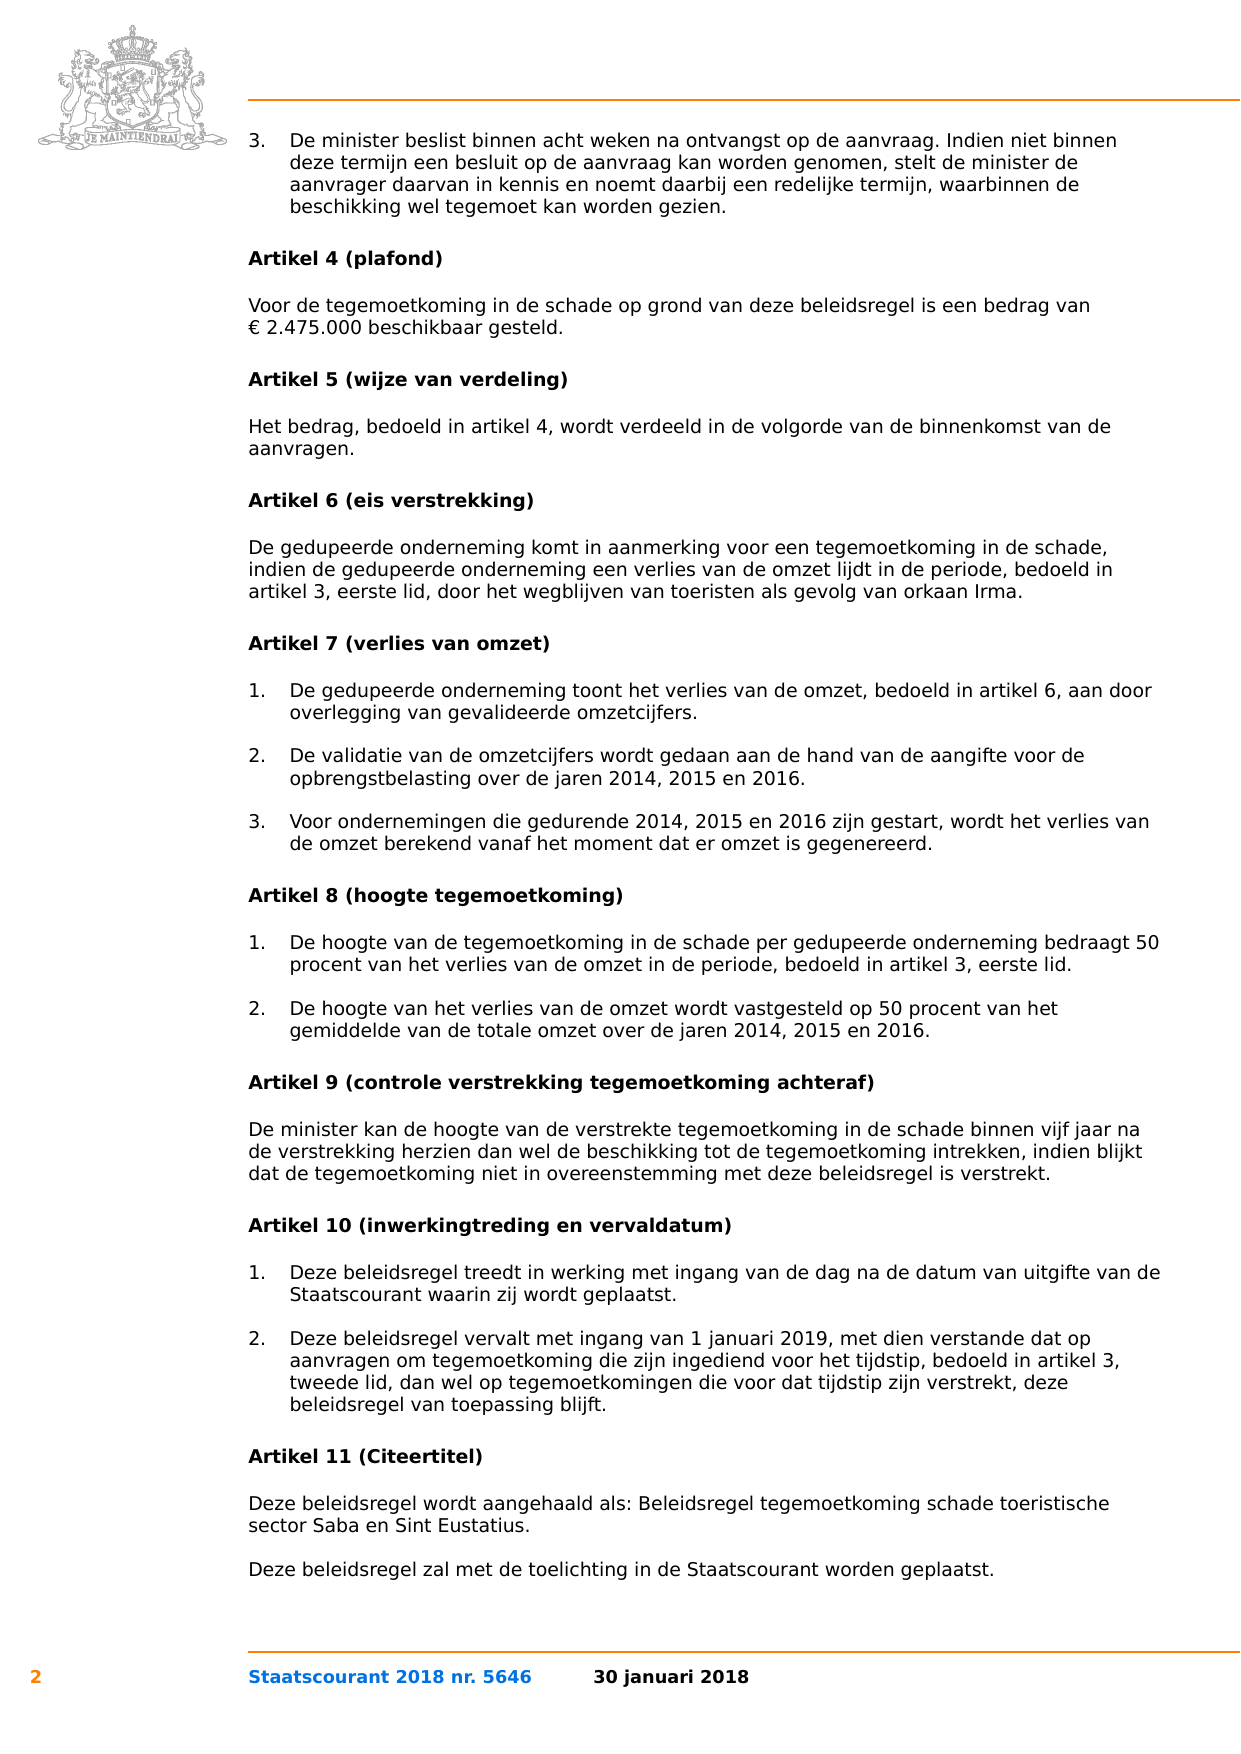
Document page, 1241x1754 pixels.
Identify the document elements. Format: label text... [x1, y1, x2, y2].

text 2. Deze beleidsregel vervalt met ingang van 1 januari 2019, met dien verstande dat op aanvragen om tegemoetkoming die zijn ingediend voor het tijdstip, bedoeld in artikel 3, tweede lid, dan wel op tegemoetkomingen die voor dat tijdstip zijn verstrekt, deze beleidsregel van toepassing blijft. [248, 1328, 1163, 1416]
text 1. De hoogte van de tegemoetkoming in de schade per gedupeerde onderneming bedraagt 50 procent van het verlies van de omzet in de periode, bedoeld in artikel 3, eerste lid. [248, 932, 1163, 976]
text 1. Deze beleidsregel treedt in werking met ingang van de dag na de datum van uitgifte van de Staatscourant waarin zij wordt geplaatst. [248, 1262, 1163, 1306]
subtitle Artikel 8 (hoogte tegemoetkoming) [248, 885, 1163, 907]
subtitle Artikel 10 (inwerkingtreding en vervaldatum) [248, 1215, 1163, 1237]
text 2. De validatie van de omzetcijfers wordt gedaan aan de hand van de aangifte voor de opbrengstbelasting over de jaren 2014, 2015 en 2016. [248, 745, 1163, 789]
text Het bedrag, bedoeld in artikel 4, wordt verdeeld in de volgorde van de binnenkomst van de aanvragen. [248, 416, 1163, 460]
picture [38, 25, 227, 150]
subtitle Artikel 6 (eis verstrekking) [248, 490, 1163, 512]
text 1. De gedupeerde onderneming toont het verlies van de omzet, bedoeld in artikel 6, aan door overlegging van gevalideerde omzetcijfers. [248, 679, 1163, 723]
subtitle Artikel 5 (wijze van verdeling) [248, 369, 1163, 391]
text Deze beleidsregel zal met de toelichting in de Staatscourant worden geplaatst. [248, 1558, 1163, 1580]
text De gedupeerde onderneming komt in aanmerking voor een tegemoetkoming in de schade, indien de gedupeerde onderneming een verlies van de omzet lijdt in de periode, bedoeld in artikel 3, eerste lid, door het wegblijven van toeristen als gevolg van orkaan Irma. [248, 537, 1163, 603]
text Voor de tegemoetkoming in de schade op grond van deze beleidsregel is een bedrag van € 2.475.000 beschikbaar gesteld. [248, 295, 1163, 339]
text Deze beleidsregel wordt aangehaald als: Beleidsregel tegemoetkoming schade toeristische sector Saba en Sint Eustatius. [248, 1493, 1163, 1537]
subtitle Artikel 4 (plafond) [248, 248, 1163, 270]
text De minister kan de hoogte van de verstrekte tegemoetkoming in de schade binnen vijf jaar na de verstrekking herzien dan wel de beschikking tot de tegemoetkoming intrekken, indien blijkt dat de tegemoetkoming niet in overeenstemming met deze beleidsregel is verstrekt. [248, 1119, 1163, 1185]
text 3. De minister beslist binnen acht weken na ontvangst op de aanvraag. Indien niet binnen deze termijn een besluit op de aanvraag kan worden genomen, stelt de minister de aanvrager daarvan in kennis en noemt daarbij een redelijke termijn, waarbinnen de beschikking wel tegemoet kan worden gezien. [248, 130, 1163, 218]
text 3. Voor ondernemingen die gedurende 2014, 2015 en 2016 zijn gestart, wordt het verlies van de omzet berekend vanaf het moment dat er omzet is gegenereerd. [248, 811, 1163, 855]
text 2. De hoogte van het verlies van de omzet wordt vastgesteld op 50 procent van het gemiddelde van de totale omzet over de jaren 2014, 2015 en 2016. [248, 998, 1163, 1042]
subtitle Artikel 11 (Citeertitel) [248, 1446, 1163, 1468]
subtitle Artikel 7 (verlies van omzet) [248, 633, 1163, 654]
subtitle Artikel 9 (controle verstrekking tegemoetkoming achteraf) [248, 1072, 1163, 1094]
